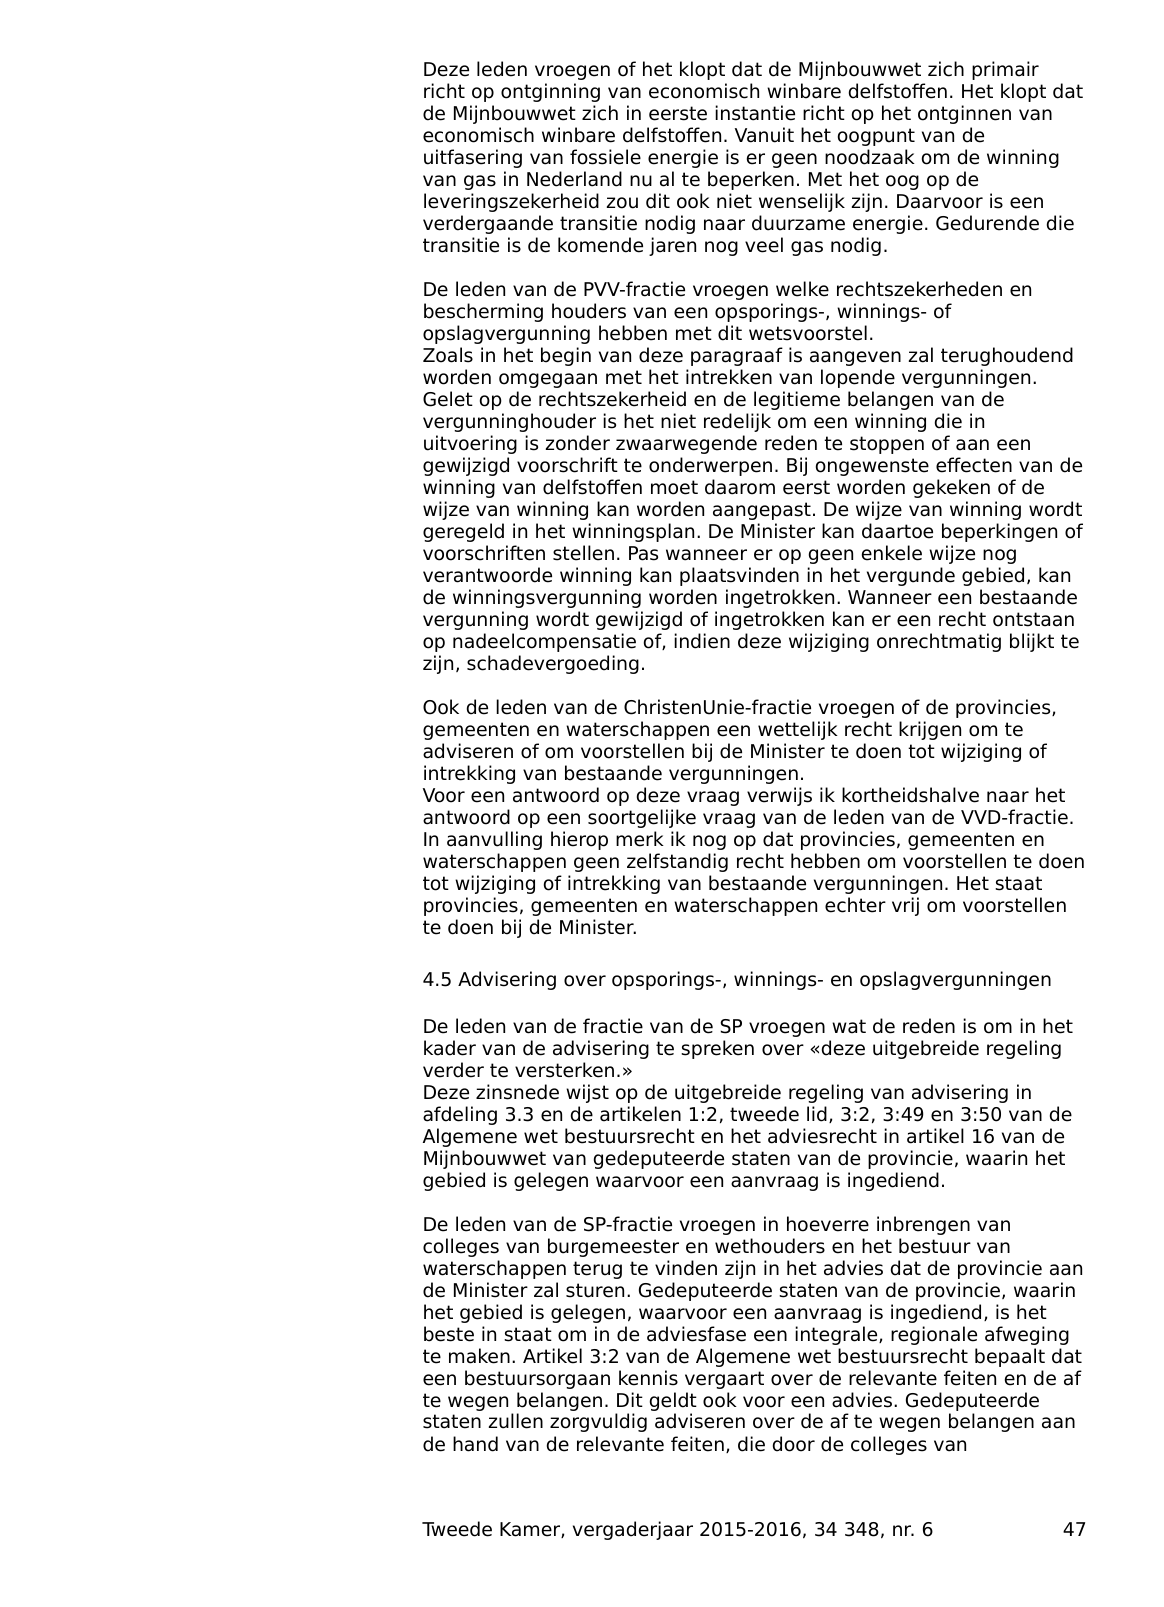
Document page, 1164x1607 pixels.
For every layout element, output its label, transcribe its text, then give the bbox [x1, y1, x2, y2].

subtitle 4.5 Advisering over opsporings-, winnings- en opslagvergunningen [422, 969, 1087, 991]
text Deze leden vroegen of het klopt dat de Mijnbouwwet zich primair richt op ontginning van economisch winbare delfstoffen. Het klopt dat de Mijnbouwwet zich in eerste instantie richt op het ontginnen van economisch winbare delfstoffen. Vanuit het oogpunt van de uitfasering van fossiele energie is er geen noodzaak om de winning van gas in Nederland nu al te beperken. Met het oog op de leveringszekerheid zou dit ook niet wenselijk zijn. Daarvoor is een verdergaande transitie nodig naar duurzame energie. Gedurende die transitie is de komende jaren nog veel gas nodig. [422, 59, 1087, 257]
text De leden van de SP-fractie vroegen in hoeverre inbrengen van colleges van burgemeester en wethouders en het bestuur van waterschappen terug te vinden zijn in het advies dat de provincie aan de Minister zal sturen. Gedeputeerde staten van de provincie, waarin het gebied is gelegen, waarvoor een aanvraag is ingediend, is het beste in staat om in de adviesfase een integrale, regionale afweging te maken. Artikel 3:2 van de Algemene wet bestuursrecht bepaalt dat een bestuursorgaan kennis vergaart over de relevante feiten en de af te wegen belangen. Dit geldt ook voor een advies. Gedeputeerde staten zullen zorgvuldig adviseren over de af te wegen belangen aan de hand van de relevante feiten, die door de colleges van [422, 1214, 1087, 1455]
text Zoals in het begin van deze paragraaf is aangeven zal terughoudend worden omgegaan met het intrekken van lopende vergunningen. Gelet op de rechtszekerheid en de legitieme belangen van de vergunninghouder is het niet redelijk om een winning die in uitvoering is zonder zwaarwegende reden te stoppen of aan een gewijzigd voorschrift te onderwerpen. Bij ongewenste effecten van de winning van delfstoffen moet daarom eerst worden gekeken of de wijze van winning kan worden aangepast. De wijze van winning wordt geregeld in het winningsplan. De Minister kan daartoe beperkingen of voorschriften stellen. Pas wanneer er op geen enkele wijze nog verantwoorde winning kan plaatsvinden in het vergunde gebied, kan de winningsvergunning worden ingetrokken. Wanneer een bestaande vergunning wordt gewijzigd of ingetrokken kan er een recht ontstaan op nadeelcompensatie of, indien deze wijziging onrechtmatig blijkt te zijn, schadevergoeding. [422, 345, 1087, 675]
text Voor een antwoord op deze vraag verwijs ik kortheidshalve naar het antwoord op een soortgelijke vraag van de leden van de VVD-fractie. In aanvulling hierop merk ik nog op dat provincies, gemeenten en waterschappen geen zelfstandig recht hebben om voorstellen te doen tot wijziging of intrekking van bestaande vergunningen. Het staat provincies, gemeenten en waterschappen echter vrij om voorstellen te doen bij de Minister. [422, 785, 1087, 939]
text Deze zinsnede wijst op de uitgebreide regeling van advisering in afdeling 3.3 en de artikelen 1:2, tweede lid, 3:2, 3:49 en 3:50 van de Algemene wet bestuursrecht en het adviesrecht in artikel 16 van de Mijnbouwwet van gedeputeerde staten van de provincie, waarin het gebied is gelegen waarvoor een aanvraag is ingediend. [422, 1082, 1087, 1191]
text De leden van de PVV-fractie vroegen welke rechtszekerheden en bescherming houders van een opsporings-, winnings- of opslagvergunning hebben met dit wetsvoorstel. [422, 279, 1087, 345]
text De leden van de fractie van de SP vroegen wat de reden is om in het kader van de advisering te spreken over «deze uitgebreide regeling verder te versterken.» [422, 1016, 1087, 1082]
text Ook de leden van de ChristenUnie-fractie vroegen of de provincies, gemeenten en waterschappen een wettelijk recht krijgen om te adviseren of om voorstellen bij de Minister te doen tot wijziging of intrekking van bestaande vergunningen. [422, 697, 1087, 785]
